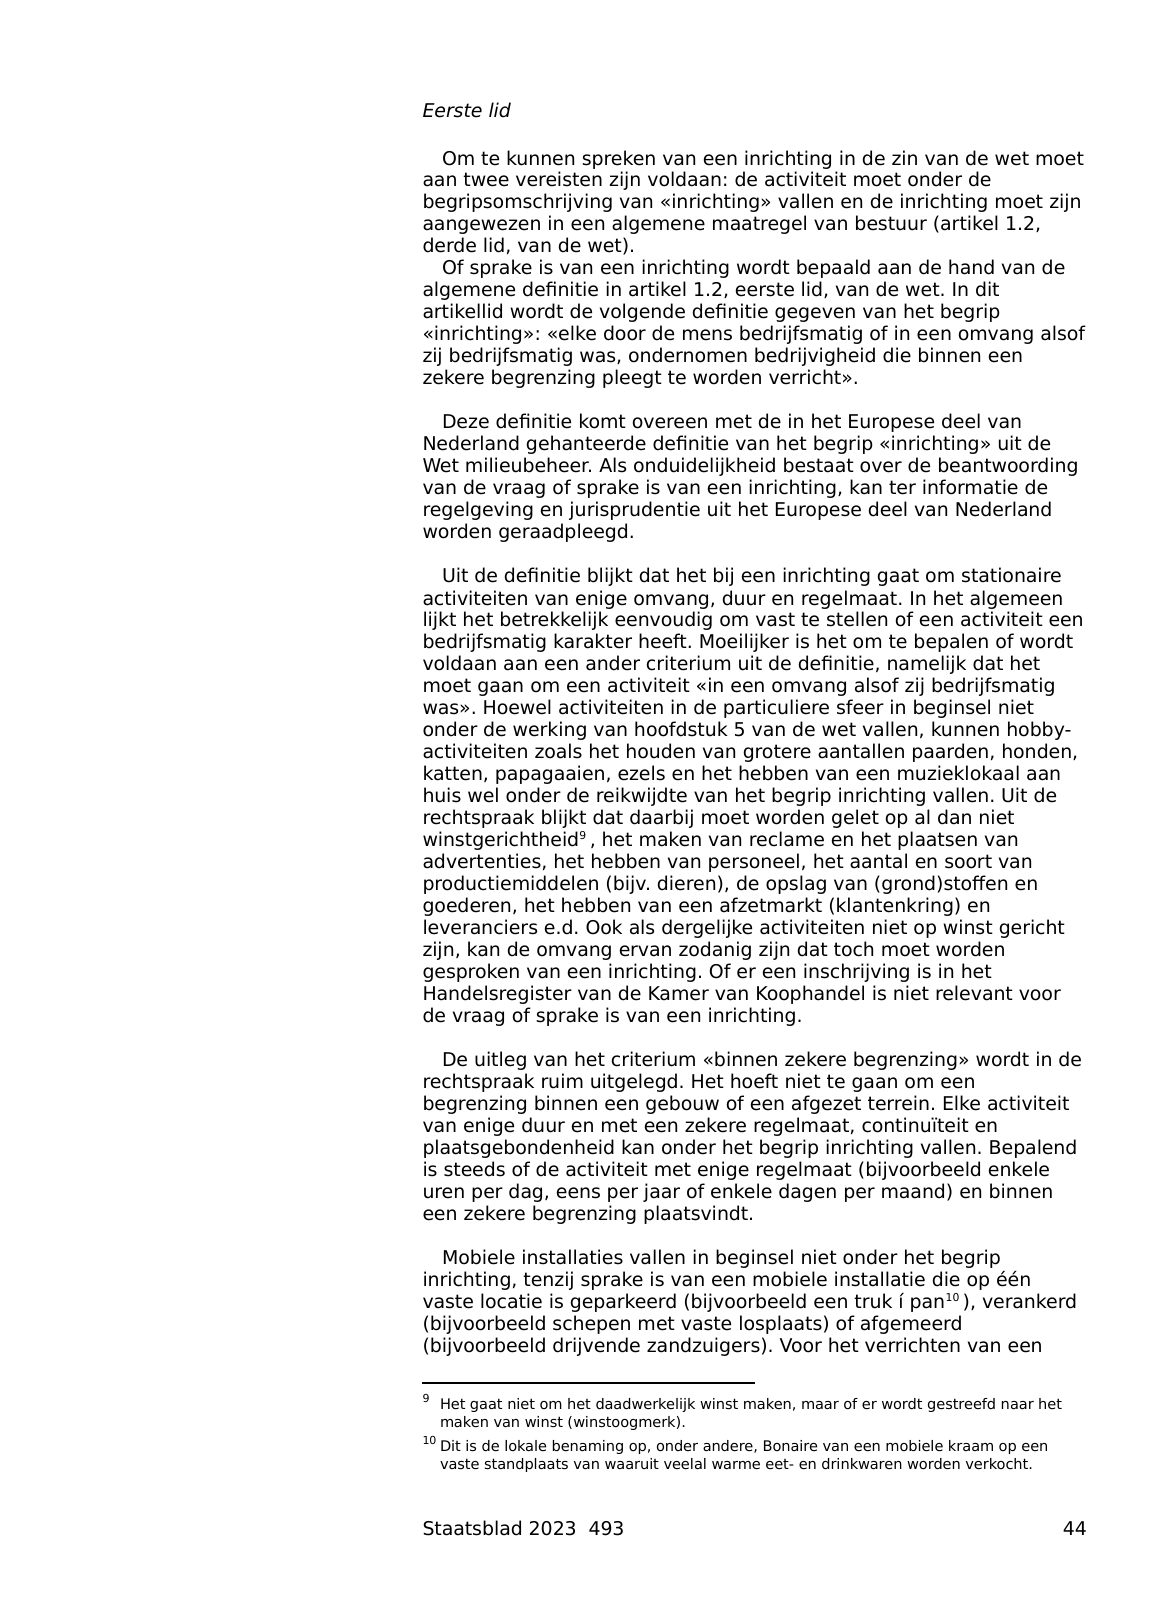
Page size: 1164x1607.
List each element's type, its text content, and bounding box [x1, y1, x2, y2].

text Uit de definitie blijkt dat het bij een inrichting gaat om stationaire activiteiten van enige omvang, duur en regelmaat. In het algemeen lijkt het betrekkelijk eenvoudig om vast te stellen of een activiteit een bedrijfsmatig karakter heeft. Moeilijker is het om te bepalen of wordt voldaan aan een ander criterium uit de definitie, namelijk dat het moet gaan om een activiteit «in een omvang alsof zij bedrijfsmatig was». Hoewel activiteiten in de particuliere sfeer in beginsel niet onder de werking van hoofdstuk 5 van de wet vallen, kunnen hobby-activiteiten zoals het houden van grotere aantallen paarden, honden, katten, papagaaien, ezels en het hebben van een muzieklokaal aan huis wel onder de reikwijdte van het begrip inrichting vallen. Uit de rechtspraak blijkt dat daarbij moet worden gelet op al dan niet winstgerichtheid, het maken van reclame en het plaatsen van advertenties, het hebben van personeel, het aantal en soort van productiemiddelen (bijv. dieren), de opslag van (grond)stoffen en goederen, het hebben van een afzetmarkt (klantenkring) en leveranciers e.d. Ook als dergelijke activiteiten niet op winst gericht zijn, kan de omvang ervan zodanig zijn dat toch moet worden gesproken van een inrichting. Of er een inschrijving is in het Handelsregister van de Kamer van Koophandel is niet relevant voor de vraag of sprake is van een inrichting. [422, 565, 1087, 1027]
text Om te kunnen spreken van een inrichting in de zin van de wet moet aan twee vereisten zijn voldaan: de activiteit moet onder de begripsomschrijving van «inrichting» vallen en de inrichting moet zijn aangewezen in een algemene maatregel van bestuur (artikel 1.2, derde lid, van de wet). [422, 147, 1087, 257]
text Of sprake is van een inrichting wordt bepaald aan de hand van de algemene definitie in artikel 1.2, eerste lid, van de wet. In dit artikellid wordt de volgende definitie gegeven van het begrip «inrichting»: «elke door de mens bedrijfsmatig of in een omvang alsof zij bedrijfsmatig was, ondernomen bedrijvigheid die binnen een zekere begrenzing pleegt te worden verricht». [422, 257, 1087, 389]
subtitle Eerste lid [422, 100, 1087, 122]
text Mobiele installaties vallen in beginsel niet onder het begrip inrichting, tenzij sprake is van een mobiele installatie die op één vaste locatie is geparkeerd (bijvoorbeeld een truk í pan), verankerd (bijvoorbeeld schepen met vaste losplaats) of afgemeerd (bijvoorbeeld drijvende zandzuigers). Voor het verrichten van een [422, 1247, 1087, 1357]
text Deze definitie komt overeen met de in het Europese deel van Nederland gehanteerde definitie van het begrip «inrichting» uit de Wet milieubeheer. Als onduidelijkheid bestaat over de beantwoording van de vraag of sprake is van een inrichting, kan ter informatie de regelgeving en jurisprudentie uit het Europese deel van Nederland worden geraadpleegd. [422, 411, 1087, 543]
text Dit is de lokale benaming op, onder andere, Bonaire van een mobiele kraam op een vaste standplaats van waaruit veelal warme eet- en drinkwaren worden verkocht. [422, 1434, 1087, 1473]
text Het gaat niet om het daadwerkelijk winst maken, maar of er wordt gestreefd naar het maken van winst (winstoogmerk). [422, 1392, 1087, 1431]
text De uitleg van het criterium «binnen zekere begrenzing» wordt in de rechtspraak ruim uitgelegd. Het hoeft niet te gaan om een begrenzing binnen een gebouw of een afgezet terrein. Elke activiteit van enige duur en met een zekere regelmaat, continuïteit en plaatsgebondenheid kan onder het begrip inrichting vallen. Bepalend is steeds of de activiteit met enige regelmaat (bijvoorbeeld enkele uren per dag, eens per jaar of enkele dagen per maand) en binnen een zekere begrenzing plaatsvindt. [422, 1049, 1087, 1225]
